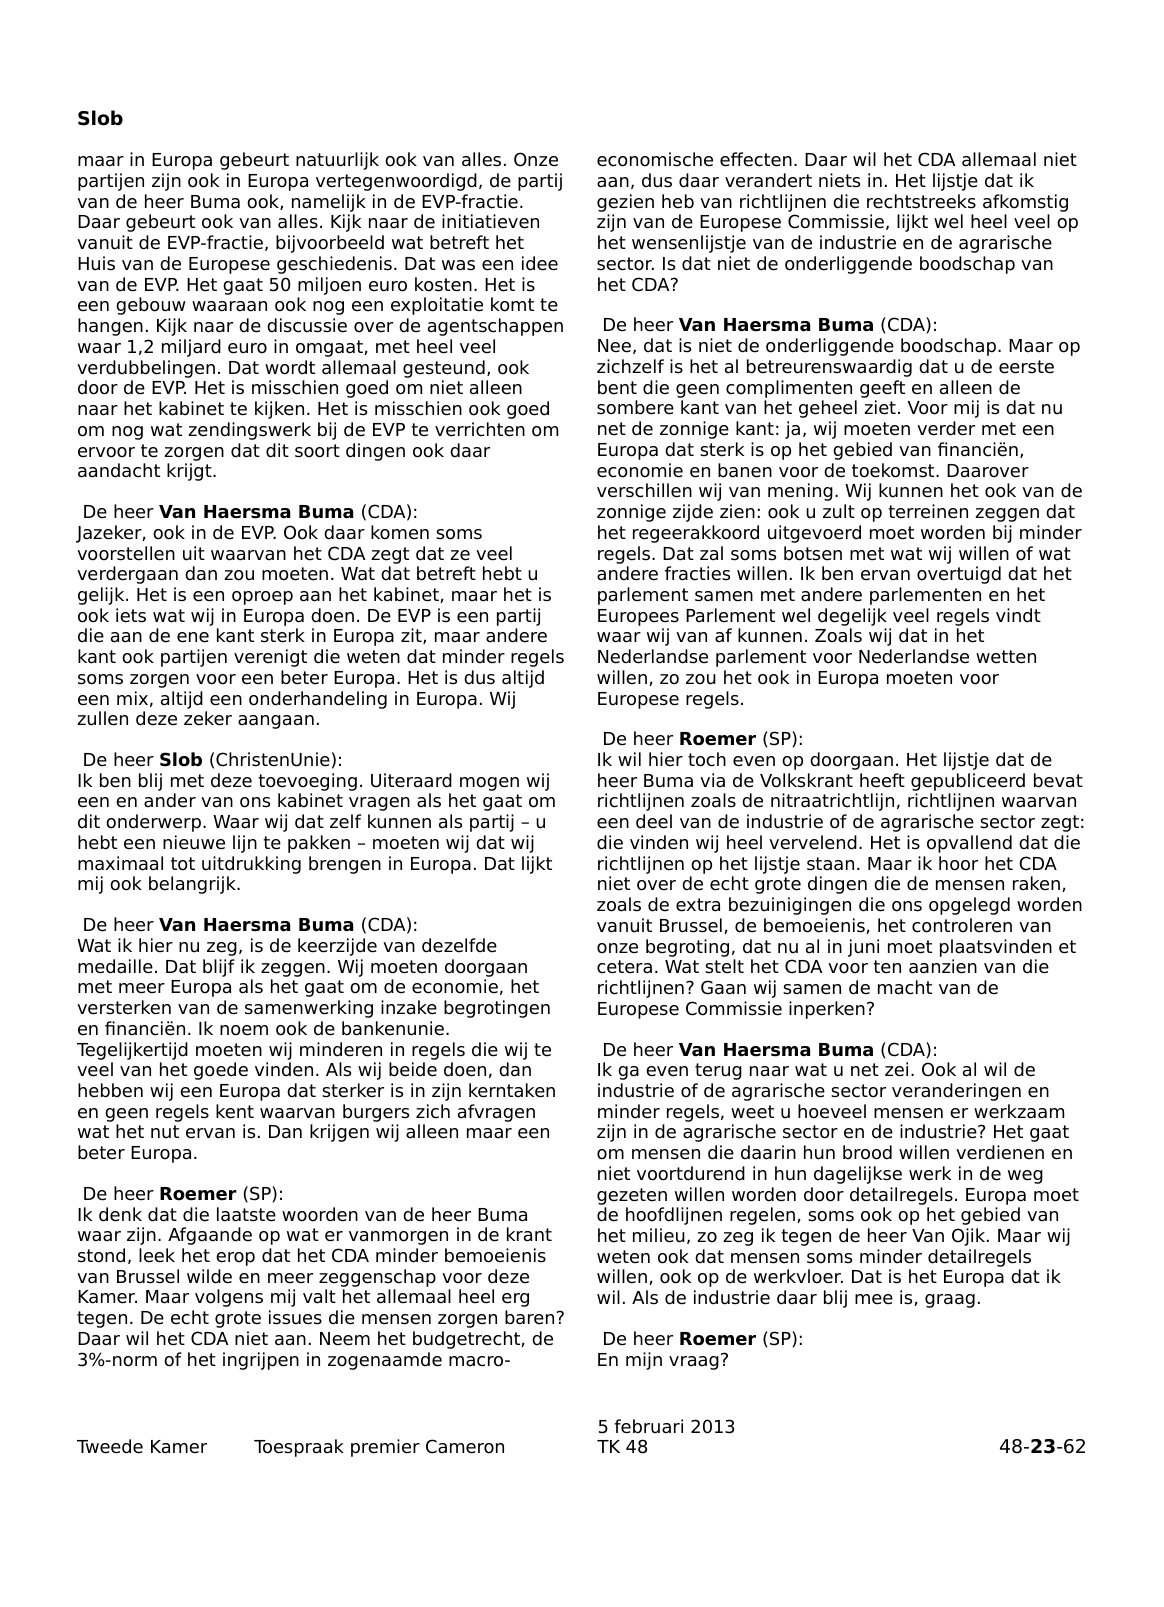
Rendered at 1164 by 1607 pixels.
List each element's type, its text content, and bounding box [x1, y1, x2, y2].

text De heer Roemer (SP): [596, 729, 1087, 750]
text Ik ben blij met deze toevoeging. Uiteraard mogen wij een en ander van ons kabinet vragen als het gaat om dit onderwerp. Waar wij dat zelf kunnen als partij – u hebt een nieuwe lijn te pakken – moeten wij dat wij maximaal tot uitdrukking brengen in Europa. Dat lijkt mij ook belangrijk. [77, 771, 567, 895]
text Ik wil hier toch even op doorgaan. Het lijstje dat de heer Buma via de Volkskrant heeft gepubliceerd bevat richtlijnen zoals de nitraatrichtlijn, richtlijnen waarvan een deel van de industrie of de agrarische sector zegt: die vinden wij heel vervelend. Het is opvallend dat die richtlijnen op het lijstje staan. Maar ik hoor het CDA niet over de echt grote dingen die de mensen raken, zoals de extra bezuinigingen die ons opgelegd worden vanuit Brussel, de bemoeienis, het controleren van onze begroting, dat nu al in juni moet plaatsvinden et cetera. Wat stelt het CDA voor ten aanzien van die richtlijnen? Gaan wij samen de macht van de Europese Commissie inperken? [596, 750, 1087, 1019]
text economische effecten. Daar wil het CDA allemaal niet aan, dus daar verandert niets in. Het lijstje dat ik gezien heb van richtlijnen die rechtstreeks afkomstig zijn van de Europese Commissie, lijkt wel heel veel op het wensenlijstje van de industrie en de agrarische sector. Is dat niet de onderliggende boodschap van het CDA? [596, 150, 1087, 295]
text Ik denk dat die laatste woorden van de heer Buma waar zijn. Afgaande op wat er vanmorgen in de krant stond, leek het erop dat het CDA minder bemoeienis van Brussel wilde en meer zeggenschap voor deze Kamer. Maar volgens mij valt het allemaal heel erg tegen. De echt grote issues die mensen zorgen baren? Daar wil het CDA niet aan. Neem het budgetrecht, de 3%-norm of het ingrijpen in zogenaamde macro- [77, 1204, 567, 1370]
text De heer Van Haersma Buma (CDA): [77, 915, 567, 936]
text Wat ik hier nu zeg, is de keerzijde van dezelfde medaille. Dat blijf ik zeggen. Wij moeten doorgaan met meer Europa als het gaat om de economie, het versterken van de samenwerking inzake begrotingen en financiën. Ik noem ook de bankenunie. Tegelijkertijd moeten wij minderen in regels die wij te veel van het goede vinden. Als wij beide doen, dan hebben wij een Europa dat sterker is in zijn kerntaken en geen regels kent waarvan burgers zich afvragen wat het nut ervan is. Dan krijgen wij alleen maar een beter Europa. [77, 936, 567, 1164]
text De heer Roemer (SP): [596, 1329, 1087, 1349]
text Jazeker, ook in de EVP. Ook daar komen soms voorstellen uit waarvan het CDA zegt dat ze veel verdergaan dan zou moeten. Wat dat betreft hebt u gelijk. Het is een oproep aan het kabinet, maar het is ook iets wat wij in Europa doen. De EVP is een partij die aan de ene kant sterk in Europa zit, maar andere kant ook partijen verenigt die weten dat minder regels soms zorgen voor een beter Europa. Het is dus altijd een mix, altijd een onderhandeling in Europa. Wij zullen deze zeker aangaan. [77, 523, 567, 730]
text En mijn vraag? [596, 1349, 1087, 1370]
text Nee, dat is niet de onderliggende boodschap. Maar op zichzelf is het al betreurenswaardig dat u de eerste bent die geen complimenten geeft en alleen de sombere kant van het geheel ziet. Voor mij is dat nu net de zonnige kant: ja, wij moeten verder met een Europa dat sterk is op het gebied van financiën, economie en banen voor de toekomst. Daarover verschillen wij van mening. Wij kunnen het ook van de zonnige zijde zien: ook u zult op terreinen zeggen dat het regeerakkoord uitgevoerd moet worden bij minder regels. Dat zal soms botsen met wat wij willen of wat andere fracties willen. Ik ben ervan overtuigd dat het parlement samen met andere parlementen en het Europees Parlement wel degelijk veel regels vindt waar wij van af kunnen. Zoals wij dat in het Nederlandse parlement voor Nederlandse wetten willen, zo zou het ook in Europa moeten voor Europese regels. [596, 336, 1087, 709]
text De heer Van Haersma Buma (CDA): [596, 315, 1087, 336]
text maar in Europa gebeurt natuurlijk ook van alles. Onze partijen zijn ook in Europa vertegenwoordigd, de partij van de heer Buma ook, namelijk in de EVP-fractie. Daar gebeurt ook van alles. Kijk naar de initiatieven vanuit de EVP-fractie, bijvoorbeeld wat betreft het Huis van de Europese geschiedenis. Dat was een idee van de EVP. Het gaat 50 miljoen euro kosten. Het is een gebouw waaraan ook nog een exploitatie komt te hangen. Kijk naar de discussie over de agentschappen waar 1,2 miljard euro in omgaat, met heel veel verdubbelingen. Dat wordt allemaal gesteund, ook door de EVP. Het is misschien goed om niet alleen naar het kabinet te kijken. Het is misschien ook goed om nog wat zendingswerk bij de EVP te verrichten om ervoor te zorgen dat dit soort dingen ook daar aandacht krijgt. [77, 150, 567, 482]
text De heer Slob (ChristenUnie): [77, 750, 567, 771]
text De heer Van Haersma Buma (CDA): [596, 1039, 1087, 1060]
text De heer Van Haersma Buma (CDA): [77, 502, 567, 523]
text Ik ga even terug naar wat u net zei. Ook al wil de industrie of de agrarische sector veranderingen en minder regels, weet u hoeveel mensen er werkzaam zijn in de agrarische sector en de industrie? Het gaat om mensen die daarin hun brood willen verdienen en niet voortdurend in hun dagelijkse werk in de weg gezeten willen worden door detailregels. Europa moet de hoofdlijnen regelen, soms ook op het gebied van het milieu, zo zeg ik tegen de heer Van Ojik. Maar wij weten ook dat mensen soms minder detailregels willen, ook op de werkvloer. Dat is het Europa dat ik wil. Als de industrie daar blij mee is, graag. [596, 1060, 1087, 1309]
text De heer Roemer (SP): [77, 1184, 567, 1204]
